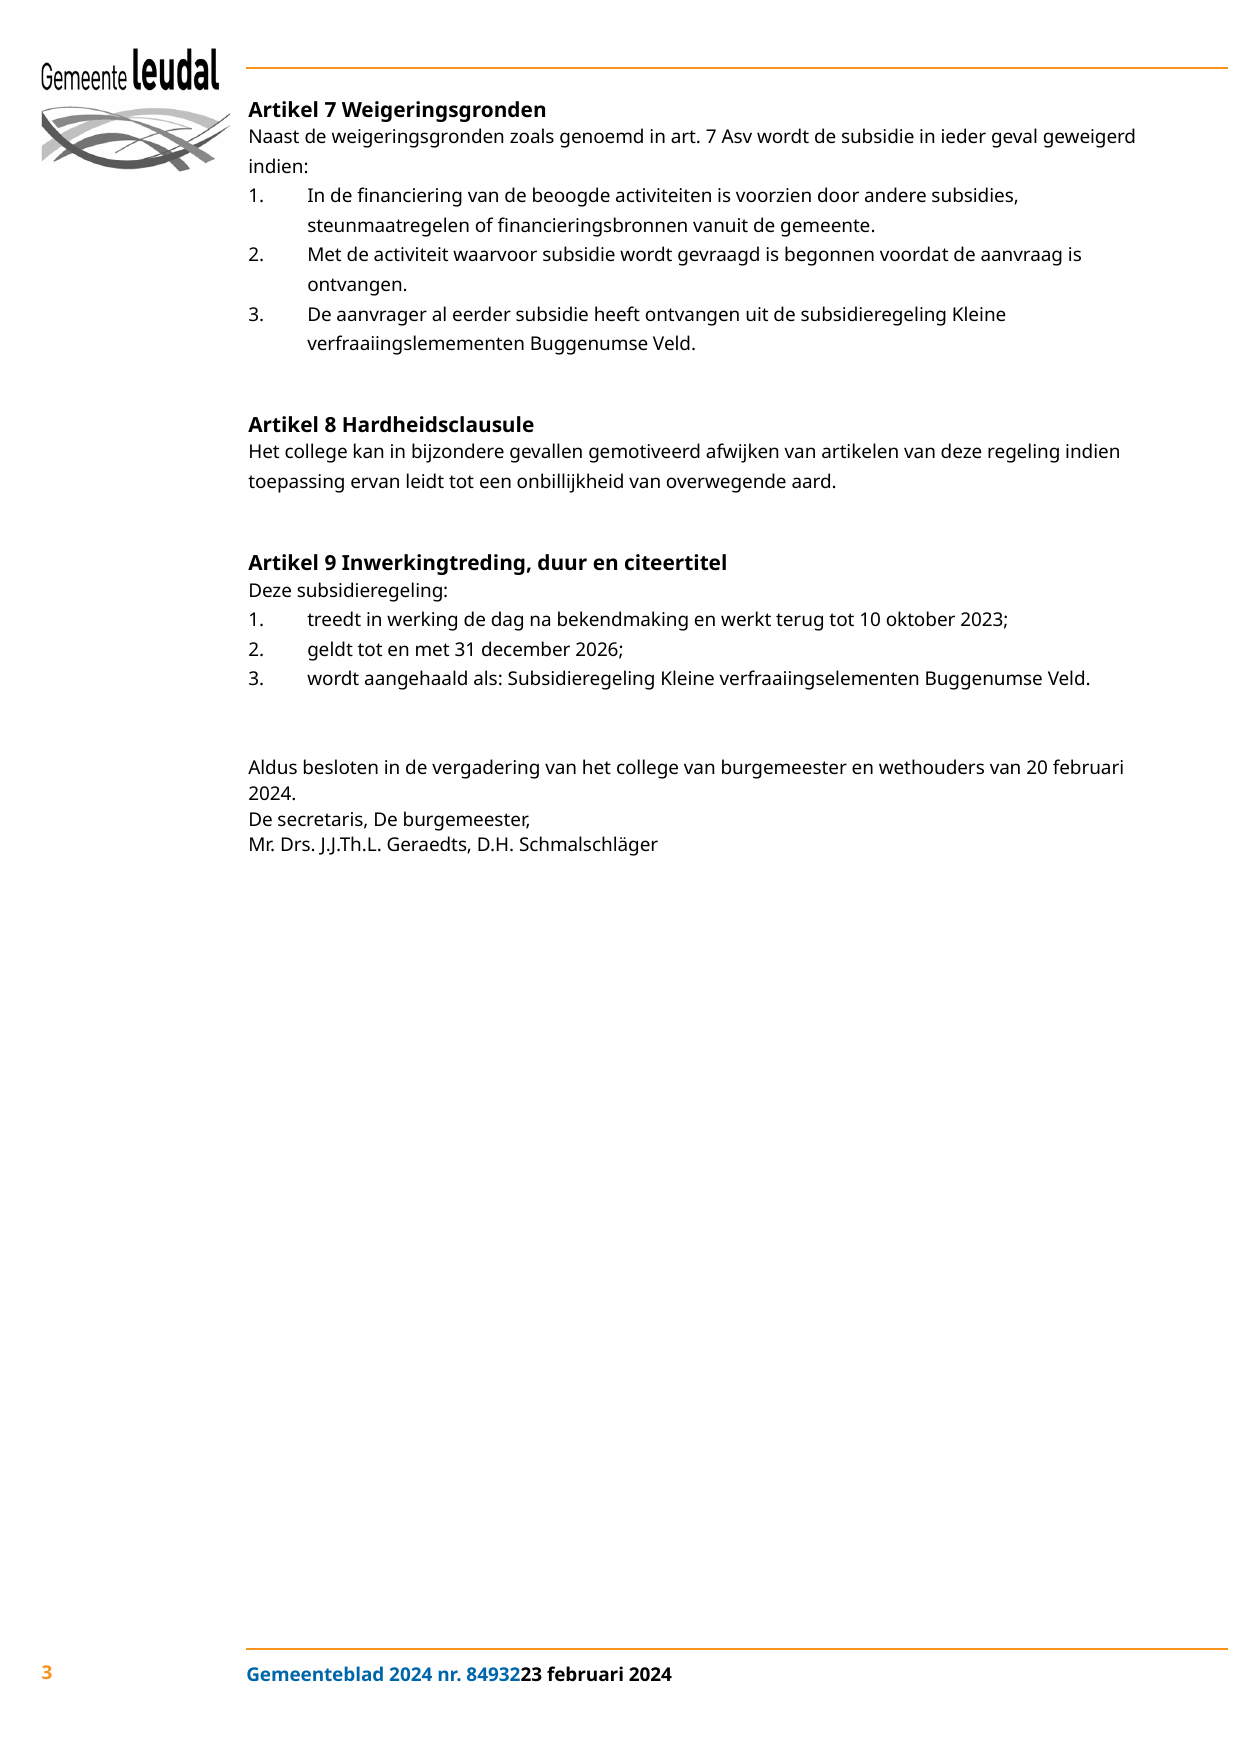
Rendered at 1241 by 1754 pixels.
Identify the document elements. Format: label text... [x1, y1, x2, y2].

text Artikel 9 Inwerkingtreding, duur en citeertitel [248, 548, 1152, 577]
list In de financiering van de beoogde activiteiten is voorzien door andere subsidies, steunmaatregelen of financieringsbronnen vanuit de gemeente. [248, 182, 1152, 238]
list treedt in werking de dag na bekendmaking en werkt terug tot 10 oktober 2023; [248, 606, 1152, 632]
list De aanvrager al eerder subsidie heeft ontvangen uit de subsidieregeling Kleine verfraaiingslemementen Buggenumse Veld. [248, 301, 1152, 356]
list wordt aangehaald als: Subsidieregeling Kleine verfraaiingselementen Buggenumse Veld. [248, 666, 1152, 691]
text Artikel 7 Weigeringsgronden [248, 95, 1152, 123]
text Artikel 8 Hardheidsclausule [248, 410, 1152, 439]
list geldt tot en met 31 december 2026; [248, 636, 1152, 662]
text Aldus besloten in de vergadering van het college van burgemeester en wethouders van 20 februari 2024. [248, 754, 1152, 806]
text Naast de weigeringsgronden zoals genoemd in art. 7 Asv wordt de subsidie in ieder geval geweigerd indien: [248, 123, 1152, 178]
text Deze subsidieregeling: [248, 577, 1152, 602]
picture [41, 47, 231, 172]
text Het college kan in bijzondere gevallen gemotiveerd afwijken van artikelen van deze regeling indien toepassing ervan leidt tot een onbillijkheid van overwegende aard. [248, 439, 1152, 494]
list Met de activiteit waarvoor subsidie wordt gevraagd is begonnen voordat de aanvraag is ontvangen. [248, 242, 1152, 297]
text De secretaris, De burgemeester, [248, 806, 1152, 831]
text Mr. Drs. J.J.Th.L. Geraedts, D.H. Schmalschläger [248, 831, 1152, 857]
